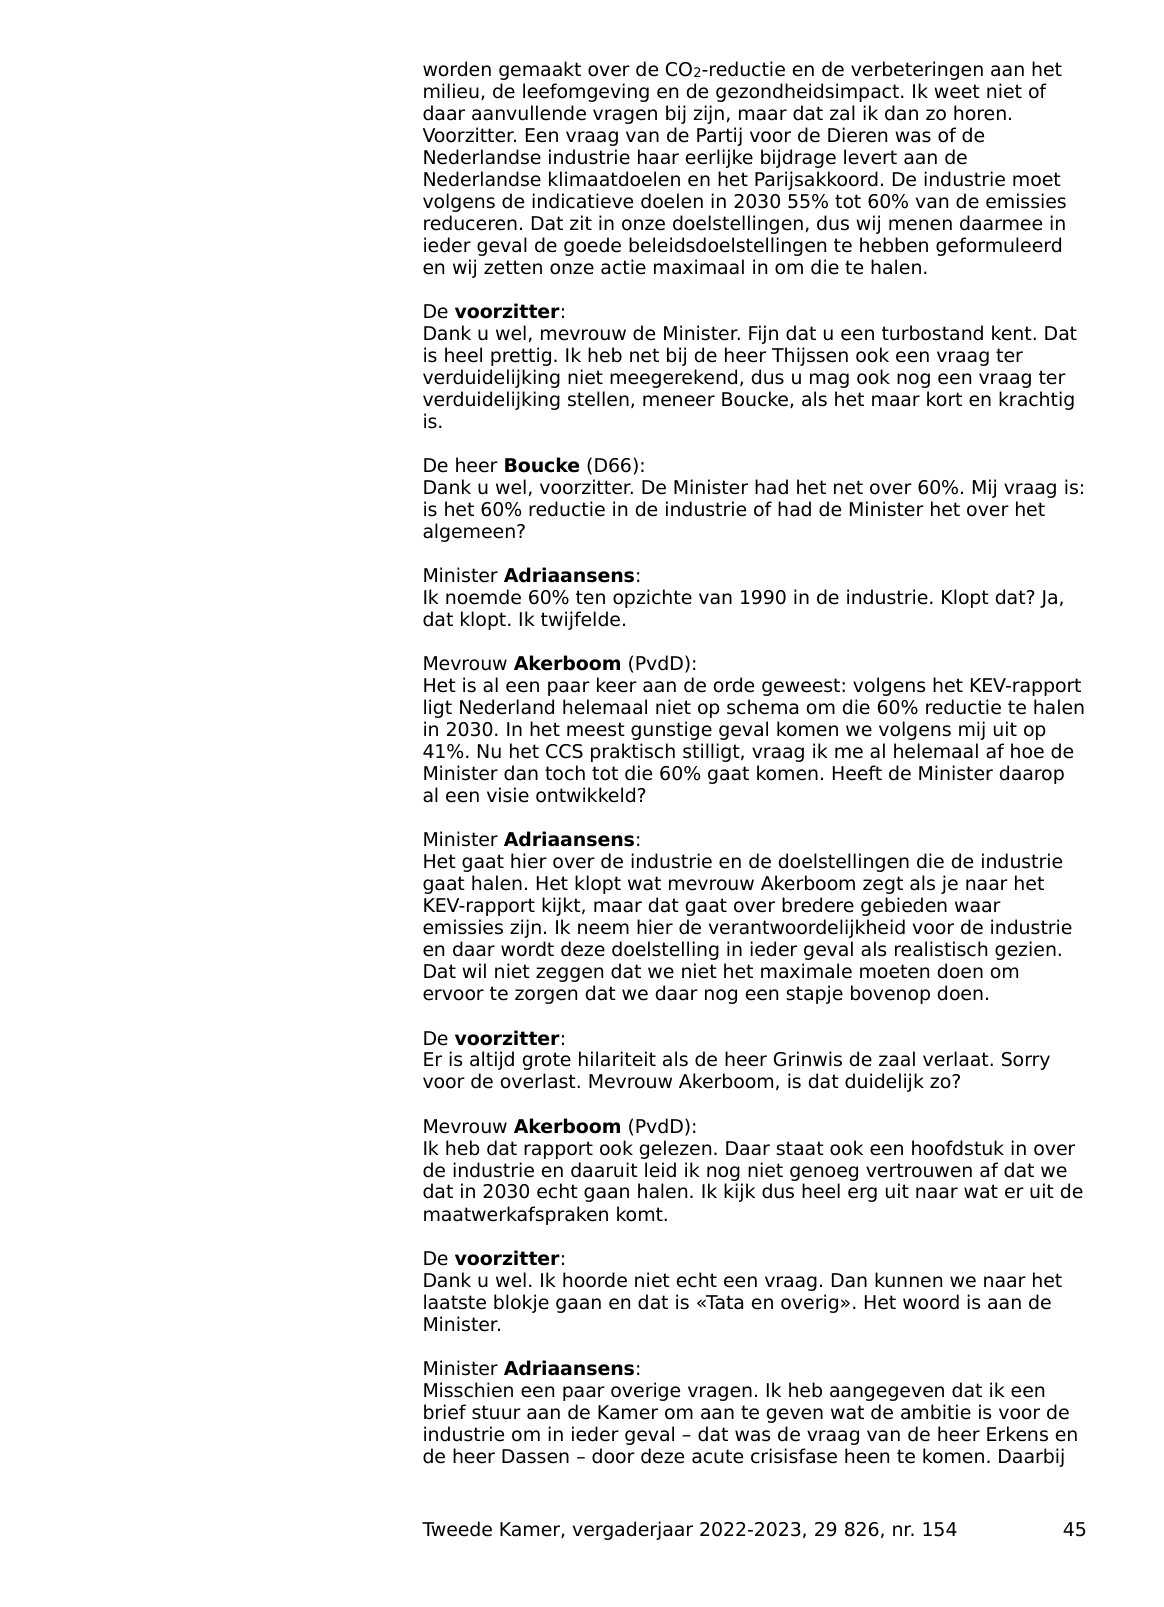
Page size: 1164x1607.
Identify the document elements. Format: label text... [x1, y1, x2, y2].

text Minister Adriaansens: [422, 1358, 1087, 1380]
text Mevrouw Akerboom (PvdD): [422, 653, 1087, 675]
text Het is al een paar keer aan de orde geweest: volgens het KEV-rapport ligt Nederland helemaal niet op schema om die 60% reductie te halen in 2030. In het meest gunstige geval komen we volgens mij uit op 41%. Nu het CCS praktisch stilligt, vraag ik me al helemaal af hoe de Minister dan toch tot die 60% gaat komen. Heeft de Minister daarop al een visie ontwikkeld? [422, 675, 1087, 807]
text Mevrouw Akerboom (PvdD): [422, 1116, 1087, 1137]
text Dank u wel, mevrouw de Minister. Fijn dat u een turbostand kent. Dat is heel prettig. Ik heb net bij de heer Thijssen ook een vraag ter verduidelijking niet meegerekend, dus u mag ook nog een vraag ter verduidelijking stellen, meneer Boucke, als het maar kort en krachtig is. [422, 323, 1087, 433]
text Het gaat hier over de industrie en de doelstellingen die de industrie gaat halen. Het klopt wat mevrouw Akerboom zegt als je naar het KEV-rapport kijkt, maar dat gaat over bredere gebieden waar emissies zijn. Ik neem hier de verantwoordelijkheid voor de industrie en daar wordt deze doelstelling in ieder geval als realistisch gezien. Dat wil niet zeggen dat we niet het maximale moeten doen om ervoor te zorgen dat we daar nog een stapje bovenop doen. [422, 851, 1087, 1005]
text De voorzitter: [422, 1027, 1087, 1049]
text Ik heb dat rapport ook gelezen. Daar staat ook een hoofdstuk in over de industrie en daaruit leid ik nog niet genoeg vertrouwen af dat we dat in 2030 echt gaan halen. Ik kijk dus heel erg uit naar wat er uit de maatwerkafspraken komt. [422, 1137, 1087, 1225]
text Voorzitter. Een vraag van de Partij voor de Dieren was of de Nederlandse industrie haar eerlijke bijdrage levert aan de Nederlandse klimaatdoelen en het Parijsakkoord. De industrie moet volgens de indicatieve doelen in 2030 55% tot 60% van de emissies reduceren. Dat zit in onze doelstellingen, dus wij menen daarmee in ieder geval de goede beleidsdoelstellingen te hebben geformuleerd en wij zetten onze actie maximaal in om die te halen. [422, 125, 1087, 279]
text Dank u wel. Ik hoorde niet echt een vraag. Dan kunnen we naar het laatste blokje gaan en dat is «Tata en overig». Het woord is aan de Minister. [422, 1269, 1087, 1336]
text Minister Adriaansens: [422, 565, 1087, 587]
text Misschien een paar overige vragen. Ik heb aangegeven dat ik een brief stuur aan de Kamer om aan te geven wat de ambitie is voor de industrie om in ieder geval – dat was de vraag van de heer Erkens en de heer Dassen – door deze acute crisisfase heen te komen. Daarbij [422, 1380, 1087, 1468]
text Er is altijd grote hilariteit als de heer Grinwis de zaal verlaat. Sorry voor de overlast. Mevrouw Akerboom, is dat duidelijk zo? [422, 1049, 1087, 1093]
text worden gemaakt over de CO2-reductie en de verbeteringen aan het milieu, de leefomgeving en de gezondheidsimpact. Ik weet niet of daar aanvullende vragen bij zijn, maar dat zal ik dan zo horen. [422, 59, 1087, 125]
text De voorzitter: [422, 301, 1087, 323]
text Dank u wel, voorzitter. De Minister had het net over 60%. Mij vraag is: is het 60% reductie in de industrie of had de Minister het over het algemeen? [422, 477, 1087, 543]
text Ik noemde 60% ten opzichte van 1990 in de industrie. Klopt dat? Ja, dat klopt. Ik twijfelde. [422, 587, 1087, 631]
text De heer Boucke (D66): [422, 455, 1087, 477]
text De voorzitter: [422, 1248, 1087, 1269]
text Minister Adriaansens: [422, 829, 1087, 851]
